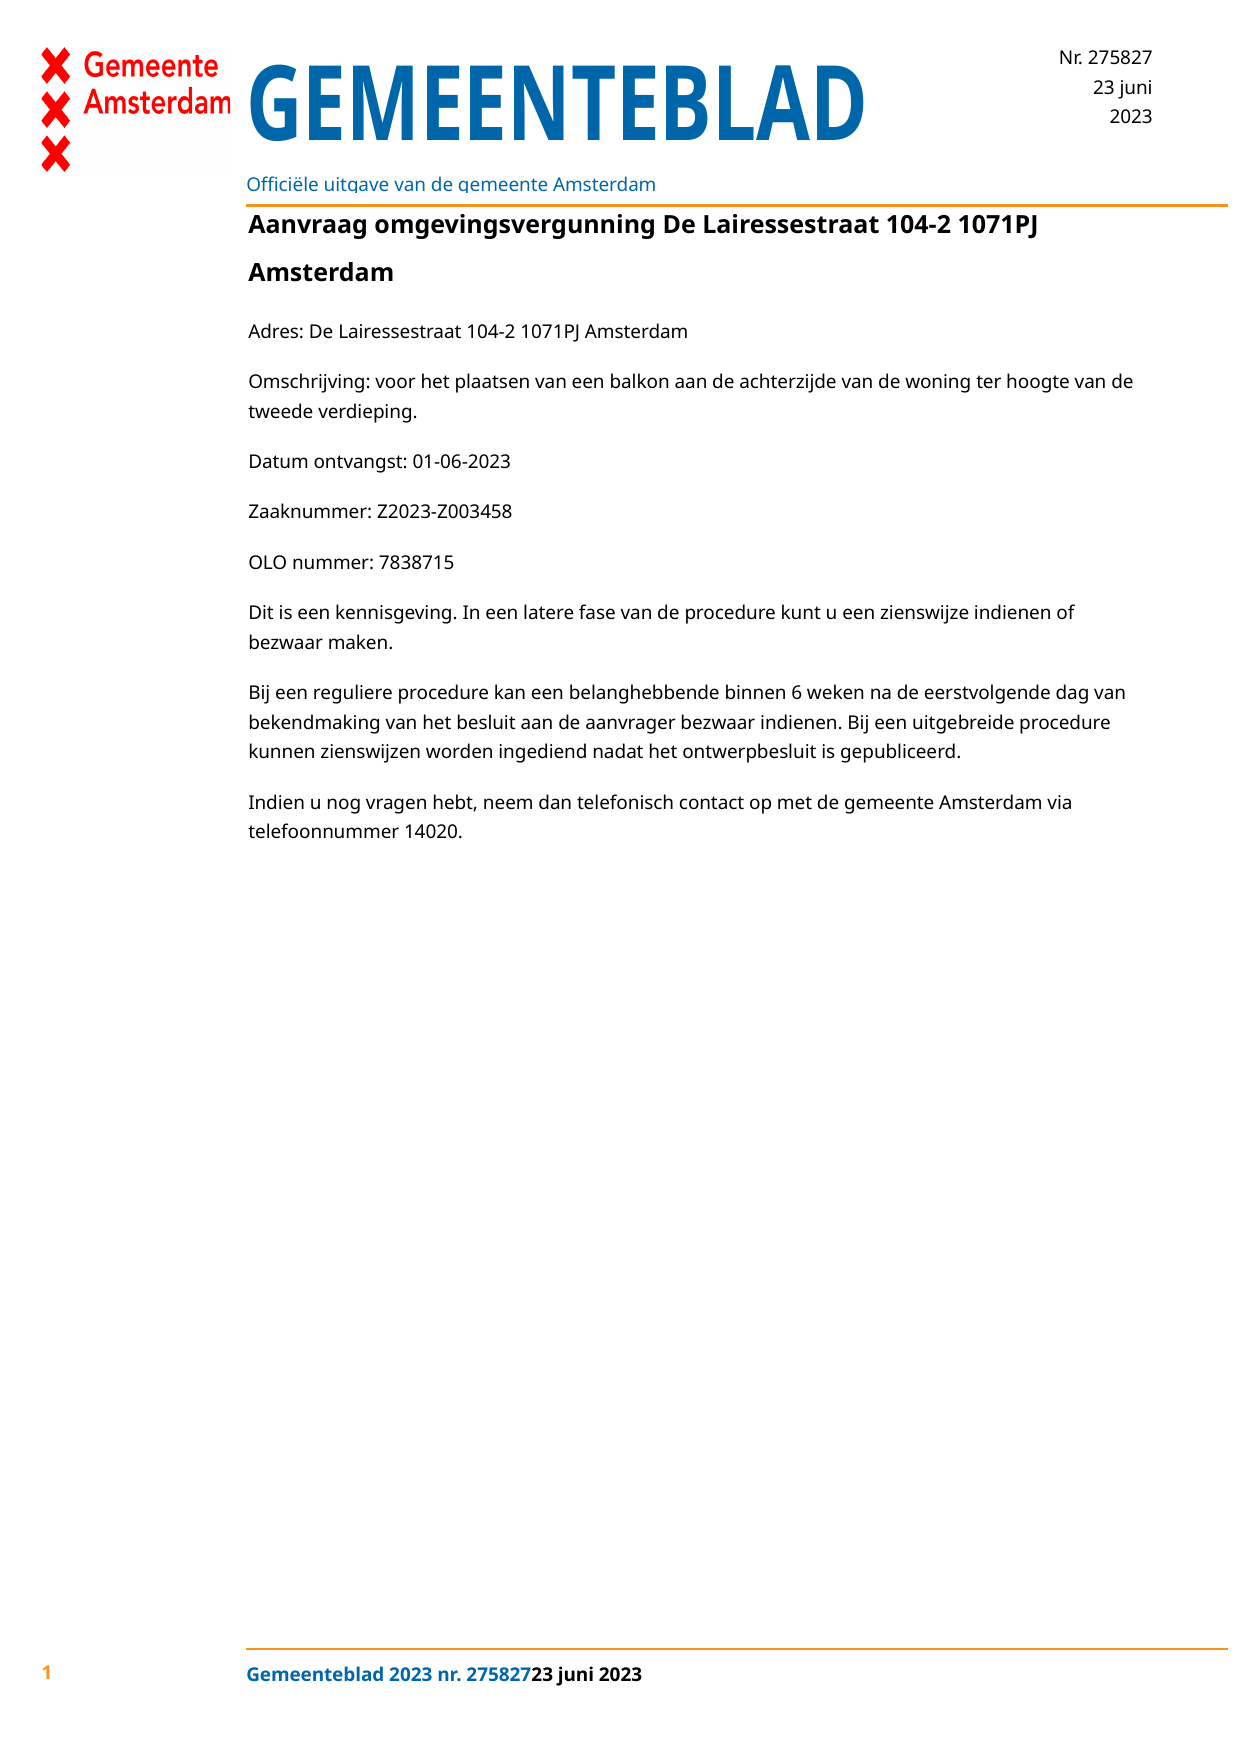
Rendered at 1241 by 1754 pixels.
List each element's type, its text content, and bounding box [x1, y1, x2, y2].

text Bij een reguliere procedure kan een belanghebbende binnen 6 weken na de eerstvolgende dag van bekendmaking van het besluit aan de aanvrager bezwaar indienen. Bij een uitgebreide procedure kunnen zienswijzen worden ingediend nadat het ontwerpbesluit is gepubliceerd. [248, 679, 1152, 764]
picture [41, 47, 231, 172]
text Datum ontvangst: 01-06-2023 [248, 448, 1152, 474]
text OLO nummer: 7838715 [248, 549, 1152, 575]
text Adres: De Lairessestraat 104-2 1071PJ Amsterdam [248, 318, 1152, 344]
text Omschrijving: voor het plaatsen van een balkon aan de achterzijde van de woning ter hoogte van de tweede verdieping. [248, 368, 1152, 424]
text Zaaknummer: Z2023-Z003458 [248, 499, 1152, 524]
text Aanvraag omgevingsvergunning De Lairessestraat 104-2 1071PJ Amsterdam [248, 207, 1152, 288]
text Dit is een kennisgeving. In een latere fase van de procedure kunt u een zienswijze indienen of bezwaar maken. [248, 599, 1152, 655]
text Indien u nog vragen hebt, neem dan telefonisch contact op met de gemeente Amsterdam via telefoonnummer 14020. [248, 789, 1152, 844]
